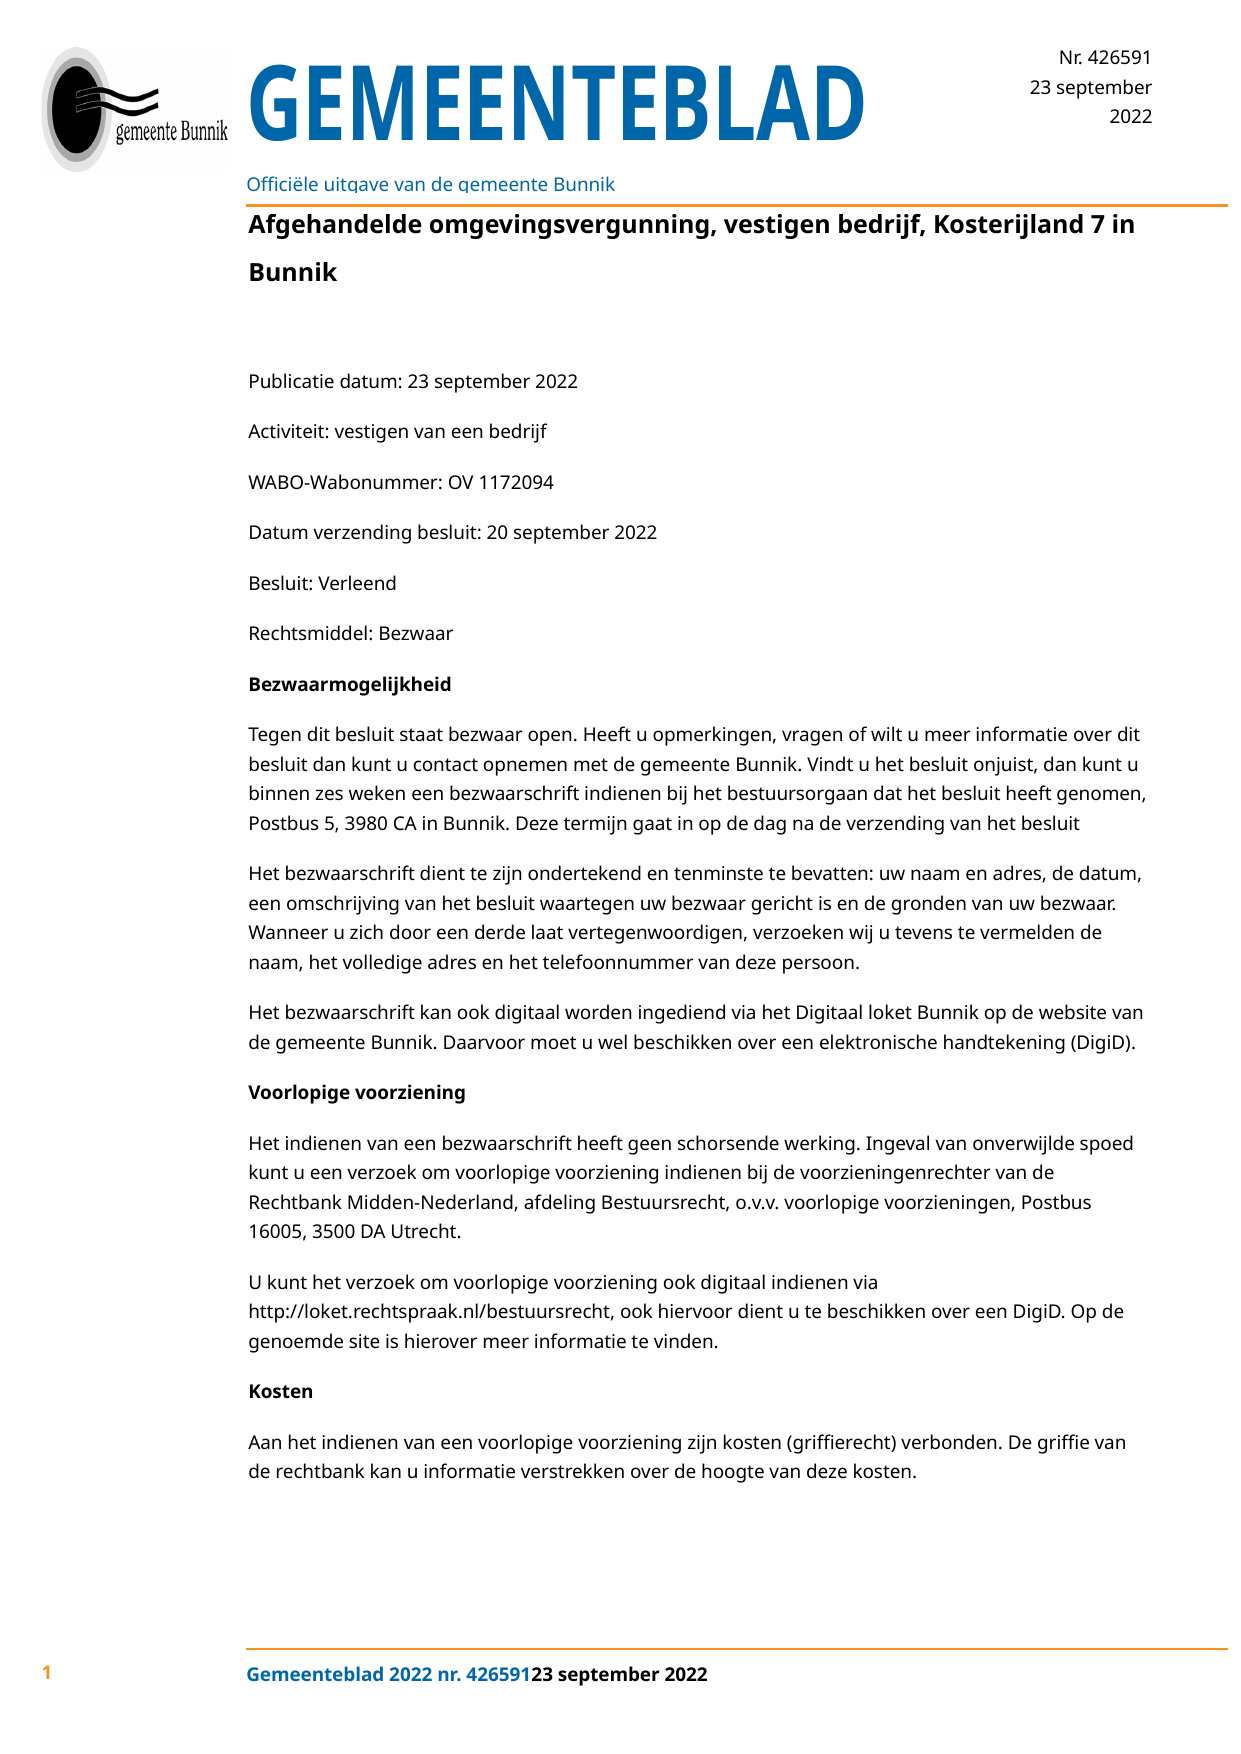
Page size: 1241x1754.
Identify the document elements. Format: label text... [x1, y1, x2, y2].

text Besluit: Verleend [248, 570, 1152, 596]
text Publicatie datum: 23 september 2022 [248, 368, 1152, 394]
text Datum verzending besluit: 20 september 2022 [248, 519, 1152, 545]
text Het bezwaarschrift kan ook digitaal worden ingediend via het Digitaal loket Bunnik op de website van de gemeente Bunnik. Daarvoor moet u wel beschikken over een elektronische handtekening (DigiD). [248, 999, 1152, 1055]
text Tegen dit besluit staat bezwaar open. Heeft u opmerkingen, vragen of wilt u meer informatie over dit besluit dan kunt u contact opnemen met de gemeente Bunnik. Vindt u het besluit onjuist, dan kunt u binnen zes weken een bezwaarschrift indienen bij het bestuursorgaan dat het besluit heeft genomen, Postbus 5, 3980 CA in Bunnik. Deze termijn gaat in op de dag na de verzending van het besluit [248, 721, 1152, 836]
text Kosten [248, 1379, 1152, 1404]
text Voorlopige voorziening [248, 1079, 1152, 1105]
text Rechtsmiddel: Bezwaar [248, 620, 1152, 646]
text WABO-Wabonummer: OV 1172094 [248, 469, 1152, 495]
text Het indienen van een bezwaarschrift heeft geen schorsende werking. Ingeval van onverwijlde spoed kunt u een verzoek om voorlopige voorziening indienen bij de voorzieningenrechter van de Rechtbank Midden-Nederland, afdeling Bestuursrecht, o.v.v. voorlopige voorzieningen, Postbus 16005, 3500 DA Utrecht. [248, 1130, 1152, 1244]
text Het bezwaarschrift dient te zijn ondertekend en tenminste te bevatten: uw naam en adres, de datum, een omschrijving van het besluit waartegen uw bezwaar gericht is en de gronden van uw bezwaar. Wanneer u zich door een derde laat vertegenwoordigen, verzoeken wij u tevens te vermelden de naam, het volledige adres en het telefoonnummer van deze persoon. [248, 860, 1152, 975]
text Activiteit: vestigen van een bedrijf [248, 419, 1152, 444]
text Aan het indienen van een voorlopige voorziening zijn kosten (griffierecht) verbonden. De griffie van de rechtbank kan u informatie verstrekken over de hoogte van deze kosten. [248, 1429, 1152, 1484]
text U kunt het verzoek om voorlopige voorziening ook digitaal indienen via http://loket.rechtspraak.nl/bestuursrecht, ook hiervoor dient u te beschikken over een DigiD. Op de genoemde site is hierover meer informatie te vinden. [248, 1269, 1152, 1354]
text Afgehandelde omgevingsvergunning, vestigen bedrijf, Kosterijland 7 in Bunnik [248, 207, 1152, 288]
picture [41, 47, 231, 172]
text Bezwaarmogelijkheid [248, 671, 1152, 697]
